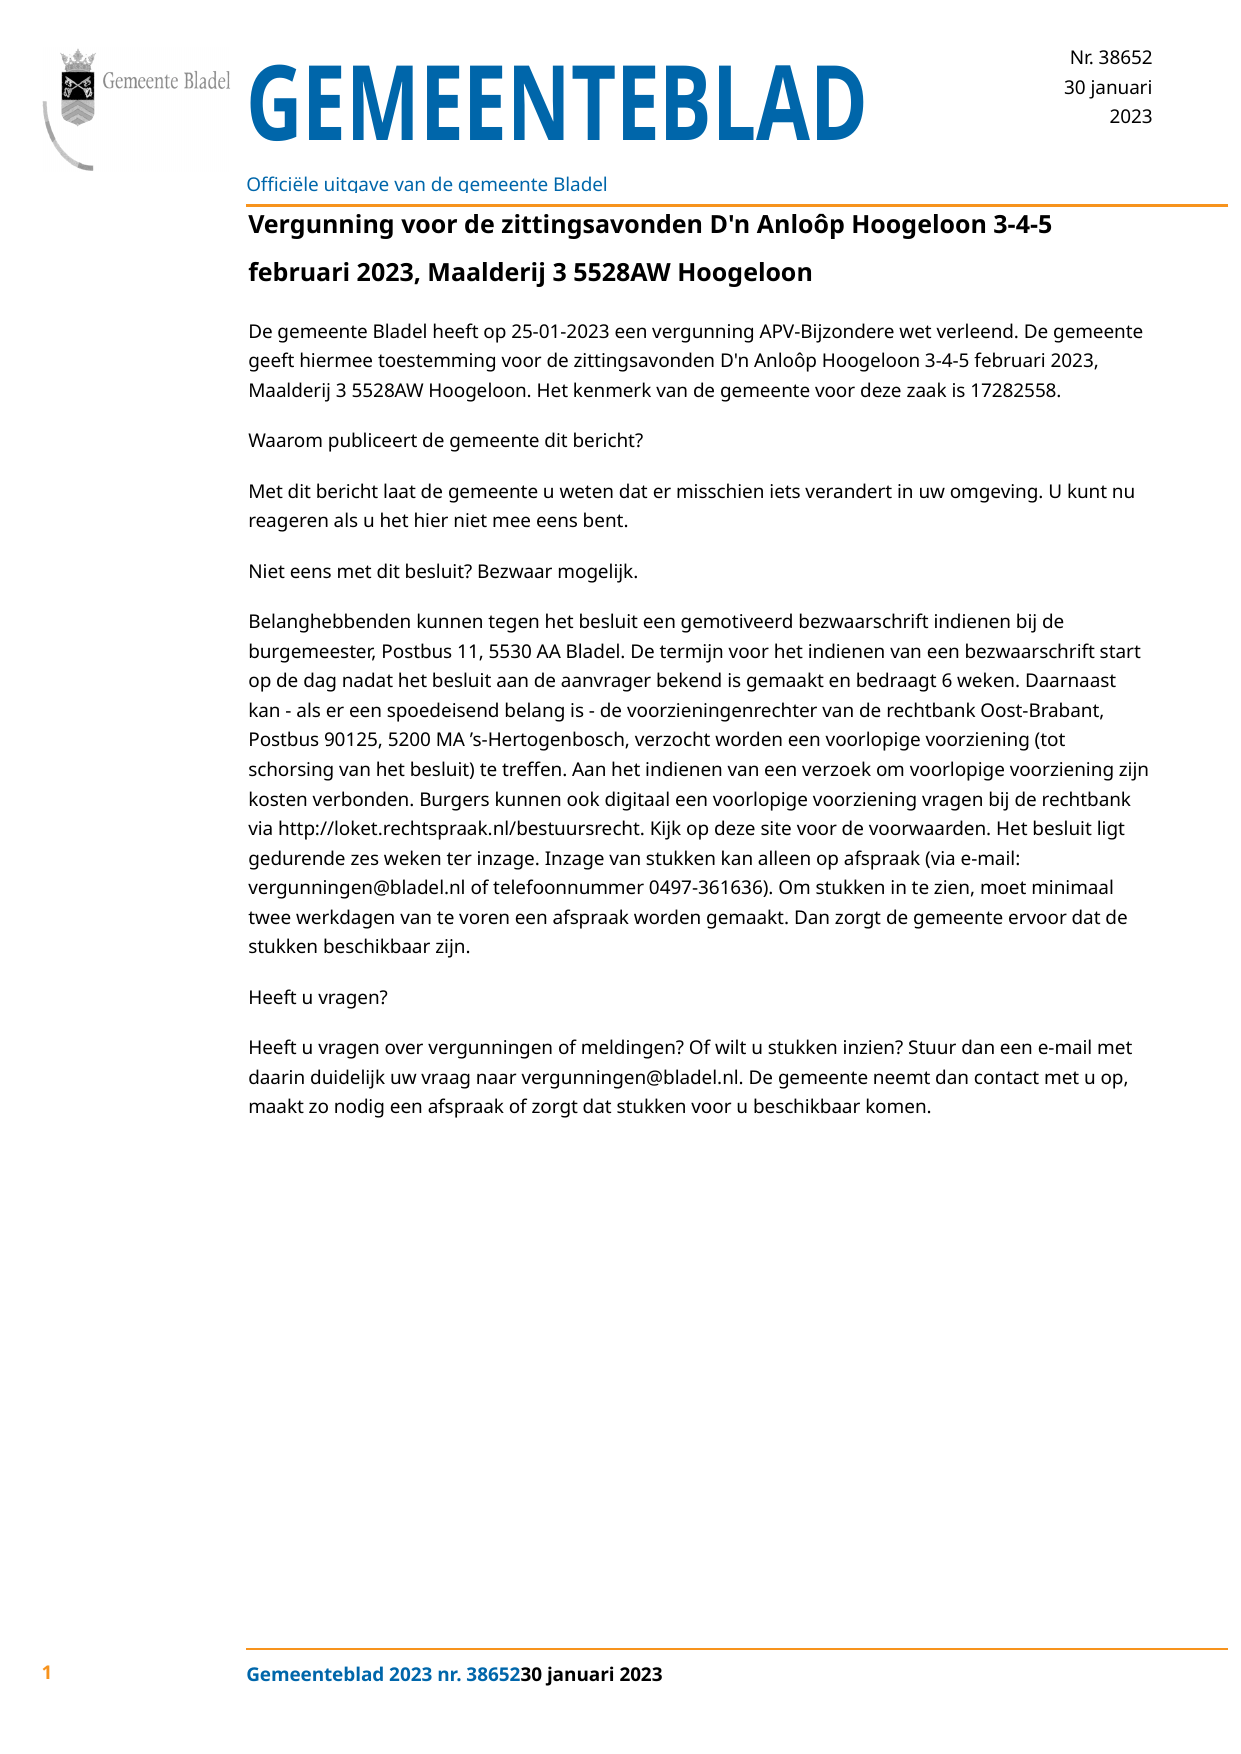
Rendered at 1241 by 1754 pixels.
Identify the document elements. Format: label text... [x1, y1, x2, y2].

text Heeft u vragen over vergunningen of meldingen? Of wilt u stukken inzien? Stuur dan een e-mail met daarin duidelijk uw vraag naar vergunningen@bladel.nl. De gemeente neemt dan contact met u op, maakt zo nodig een afspraak of zorgt dat stukken voor u beschikbaar komen. [248, 1034, 1152, 1119]
text Belanghebbenden kunnen tegen het besluit een gemotiveerd bezwaarschrift indienen bij de burgemeester, Postbus 11, 5530 AA Bladel. De termijn voor het indienen van een bezwaarschrift start op de dag nadat het besluit aan de aanvrager bekend is gemaakt en bedraagt 6 weken. Daarnaast kan - als er een spoedeisend belang is - de voorzieningenrechter van de rechtbank Oost-Brabant, Postbus 90125, 5200 MA ’s-Hertogenbosch, verzocht worden een voorlopige voorziening (tot schorsing van het besluit) te treffen. Aan het indienen van een verzoek om voorlopige voorziening zijn kosten verbonden. Burgers kunnen ook digitaal een voorlopige voorziening vragen bij de rechtbank via http://loket.rechtspraak.nl/bestuursrecht. Kijk op deze site voor de voorwaarden. Het besluit ligt gedurende zes weken ter inzage. Inzage van stukken kan alleen op afspraak (via e-mail: vergunningen@bladel.nl of telefoonnummer 0497-361636). Om stukken in te zien, moet minimaal twee werkdagen van te voren een afspraak worden gemaakt. Dan zorgt de gemeente ervoor dat de stukken beschikbaar zijn. [248, 608, 1152, 959]
text Heeft u vragen? [248, 984, 1152, 1010]
text Vergunning voor de zittingsavonden D'n Anloôp Hoogeloon 3-4-5 februari 2023, Maalderij 3 5528AW Hoogeloon [248, 207, 1152, 288]
text De gemeente Bladel heeft op 25-01-2023 een vergunning APV-Bijzondere wet verleend. De gemeente geeft hiermee toestemming voor de zittingsavonden D'n Anloôp Hoogeloon 3-4-5 februari 2023, Maalderij 3 5528AW Hoogeloon. Het kenmerk van de gemeente voor deze zaak is 17282558. [248, 318, 1152, 403]
text Waarom publiceert de gemeente dit bericht? [248, 427, 1152, 453]
text Niet eens met dit besluit? Bezwaar mogelijk. [248, 558, 1152, 584]
text Met dit bericht laat de gemeente u weten dat er misschien iets verandert in uw omgeving. U kunt nu reageren als u het hier niet mee eens bent. [248, 478, 1152, 533]
picture [41, 47, 231, 172]
